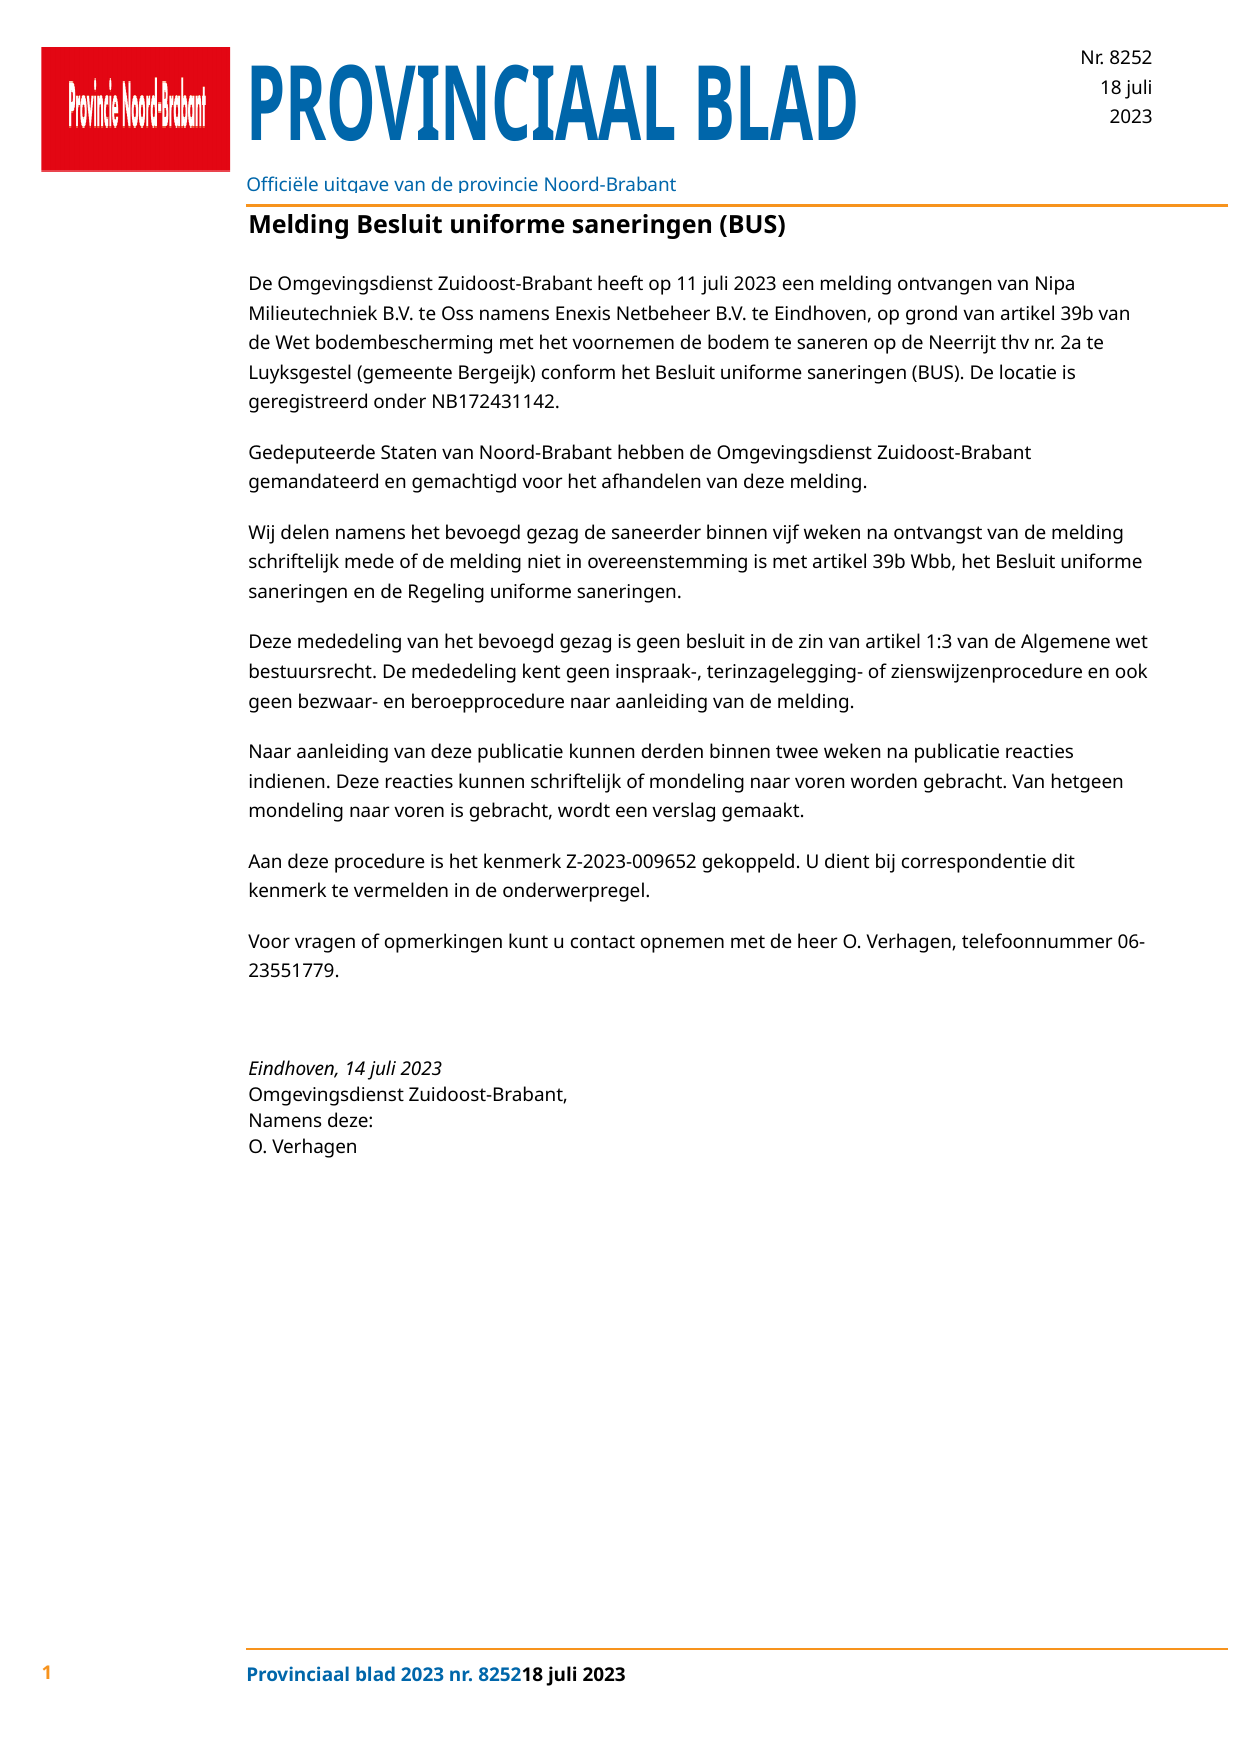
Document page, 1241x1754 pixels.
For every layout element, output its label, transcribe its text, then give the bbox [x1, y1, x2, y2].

text O. Verhagen [248, 1133, 1152, 1158]
text Eindhoven, 14 juli 2023 [248, 1056, 1152, 1081]
text Namens deze: [248, 1107, 1152, 1133]
text Omgevingsdienst Zuidoost-Brabant, [248, 1081, 1152, 1107]
picture [41, 47, 231, 172]
text Voor vragen of opmerkingen kunt u contact opnemen met de heer O. Verhagen, telefoonnummer 06-23551779. [248, 928, 1152, 983]
text Aan deze procedure is het kenmerk Z-2023-009652 gekoppeld. U dient bij correspondentie dit kenmerk te vermelden in de onderwerpregel. [248, 848, 1152, 903]
text Deze mededeling van het bevoegd gezag is geen besluit in de zin van artikel 1:3 van de Algemene wet bestuursrecht. De mededeling kent geen inspraak-, terinzagelegging- of zienswijzenprocedure en ook geen bezwaar- en beroepprocedure naar aanleiding van de melding. [248, 629, 1152, 713]
text Melding Besluit uniforme saneringen (BUS) [248, 207, 1152, 241]
text Naar aanleiding van deze publicatie kunnen derden binnen twee weken na publicatie reacties indienen. Deze reacties kunnen schriftelijk of mondeling naar voren worden gebracht. Van hetgeen mondeling naar voren is gebracht, wordt een verslag gemaakt. [248, 738, 1152, 823]
text De Omgevingsdienst Zuidoost-Brabant heeft op 11 juli 2023 een melding ontvangen van Nipa Milieutechniek B.V. te Oss namens Enexis Netbeheer B.V. te Eindhoven, op grond van artikel 39b van de Wet bodembescherming met het voornemen de bodem te saneren op de Neerrijt thv nr. 2a te Luyksgestel (gemeente Bergeijk) conform het Besluit uniforme saneringen (BUS). De locatie is geregistreerd onder NB172431142. [248, 270, 1152, 414]
text Wij delen namens het bevoegd gezag de saneerder binnen vijf weken na ontvangst van de melding schriftelijk mede of de melding niet in overeenstemming is met artikel 39b Wbb, het Besluit uniforme saneringen en de Regeling uniforme saneringen. [248, 519, 1152, 604]
text Gedeputeerde Staten van Noord-Brabant hebben de Omgevingsdienst Zuidoost-Brabant gemandateerd en gemachtigd voor het afhandelen van deze melding. [248, 439, 1152, 494]
